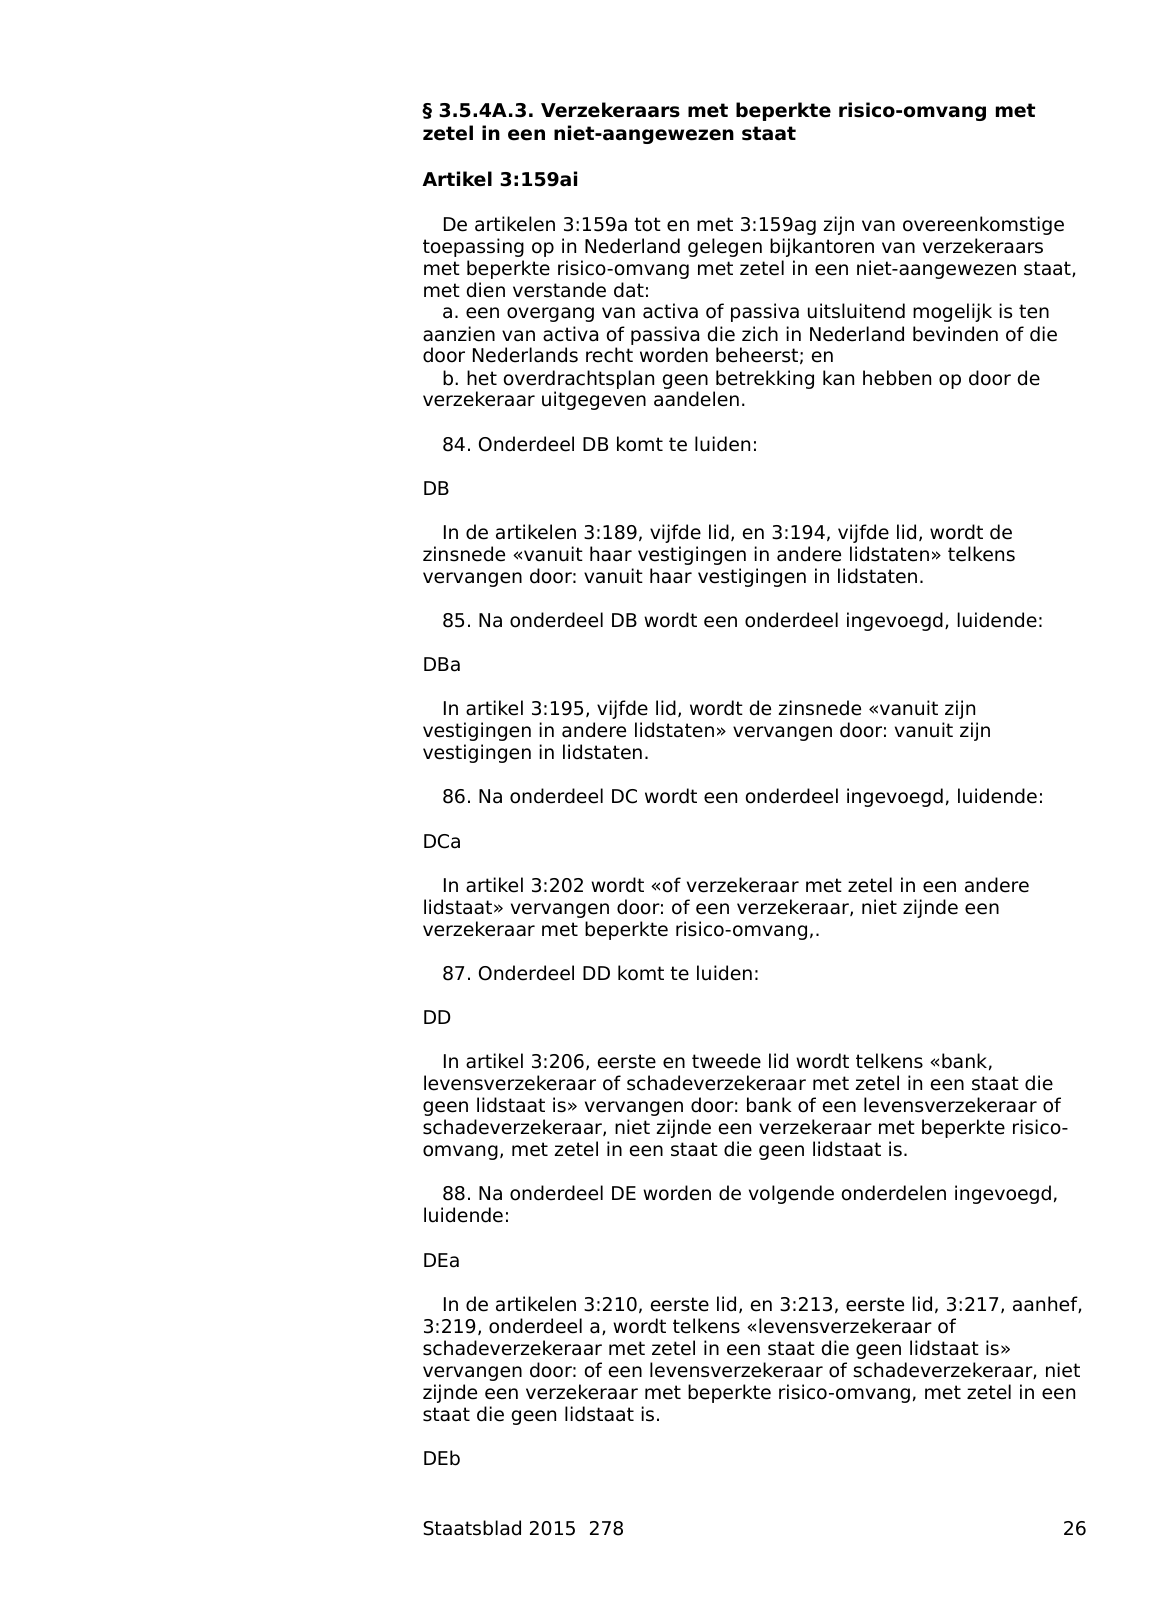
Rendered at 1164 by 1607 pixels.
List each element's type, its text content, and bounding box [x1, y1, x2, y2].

text De artikelen 3:159a tot en met 3:159ag zijn van overeenkomstige toepassing op in Nederland gelegen bijkantoren van verzekeraars met beperkte risico-omvang met zetel in een niet-aangewezen staat, met dien verstande dat: [422, 213, 1087, 301]
text DEb [422, 1448, 1087, 1470]
text In de artikelen 3:189, vijfde lid, en 3:194, vijfde lid, wordt de zinsnede «vanuit haar vestigingen in andere lidstaten» telkens vervangen door: vanuit haar vestigingen in lidstaten. [422, 522, 1087, 588]
text DEa [422, 1249, 1087, 1271]
text 86. Na onderdeel DC wordt een onderdeel ingevoegd, luidende: [422, 786, 1087, 808]
text DD [422, 1007, 1087, 1029]
text b. het overdrachtsplan geen betrekking kan hebben op door de verzekeraar uitgegeven aandelen. [422, 367, 1087, 411]
text In de artikelen 3:210, eerste lid, en 3:213, eerste lid, 3:217, aanhef, 3:219, onderdeel a, wordt telkens «levensverzekeraar of schadeverzekeraar met zetel in een staat die geen lidstaat is» vervangen door: of een levensverzekeraar of schadeverzekeraar, niet zijnde een verzekeraar met beperkte risico-omvang, met zetel in een staat die geen lidstaat is. [422, 1294, 1087, 1426]
text 85. Na onderdeel DB wordt een onderdeel ingevoegd, luidende: [422, 610, 1087, 632]
text 87. Onderdeel DD komt te luiden: [422, 963, 1087, 985]
text In artikel 3:202 wordt «of verzekeraar met zetel in een andere lidstaat» vervangen door: of een verzekeraar, niet zijnde een verzekeraar met beperkte risico-omvang,. [422, 875, 1087, 941]
subtitle Artikel 3:159ai [422, 169, 1087, 191]
text In artikel 3:195, vijfde lid, wordt de zinsnede «vanuit zijn vestigingen in andere lidstaten» vervangen door: vanuit zijn vestigingen in lidstaten. [422, 698, 1087, 764]
text DCa [422, 831, 1087, 853]
subtitle § 3.5.4A.3. Verzekeraars met beperkte risico-omvang met zetel in een niet-aangewezen staat [422, 100, 1087, 144]
text In artikel 3:206, eerste en tweede lid wordt telkens «bank, levensverzekeraar of schadeverzekeraar met zetel in een staat die geen lidstaat is» vervangen door: bank of een levensverzekeraar of schadeverzekeraar, niet zijnde een verzekeraar met beperkte risico-omvang, met zetel in een staat die geen lidstaat is. [422, 1051, 1087, 1161]
text DBa [422, 654, 1087, 676]
text 88. Na onderdeel DE worden de volgende onderdelen ingevoegd, luidende: [422, 1183, 1087, 1227]
text a. een overgang van activa of passiva uitsluitend mogelijk is ten aanzien van activa of passiva die zich in Nederland bevinden of die door Nederlands recht worden beheerst; en [422, 301, 1087, 367]
text DB [422, 478, 1087, 500]
text 84. Onderdeel DB komt te luiden: [422, 433, 1087, 456]
